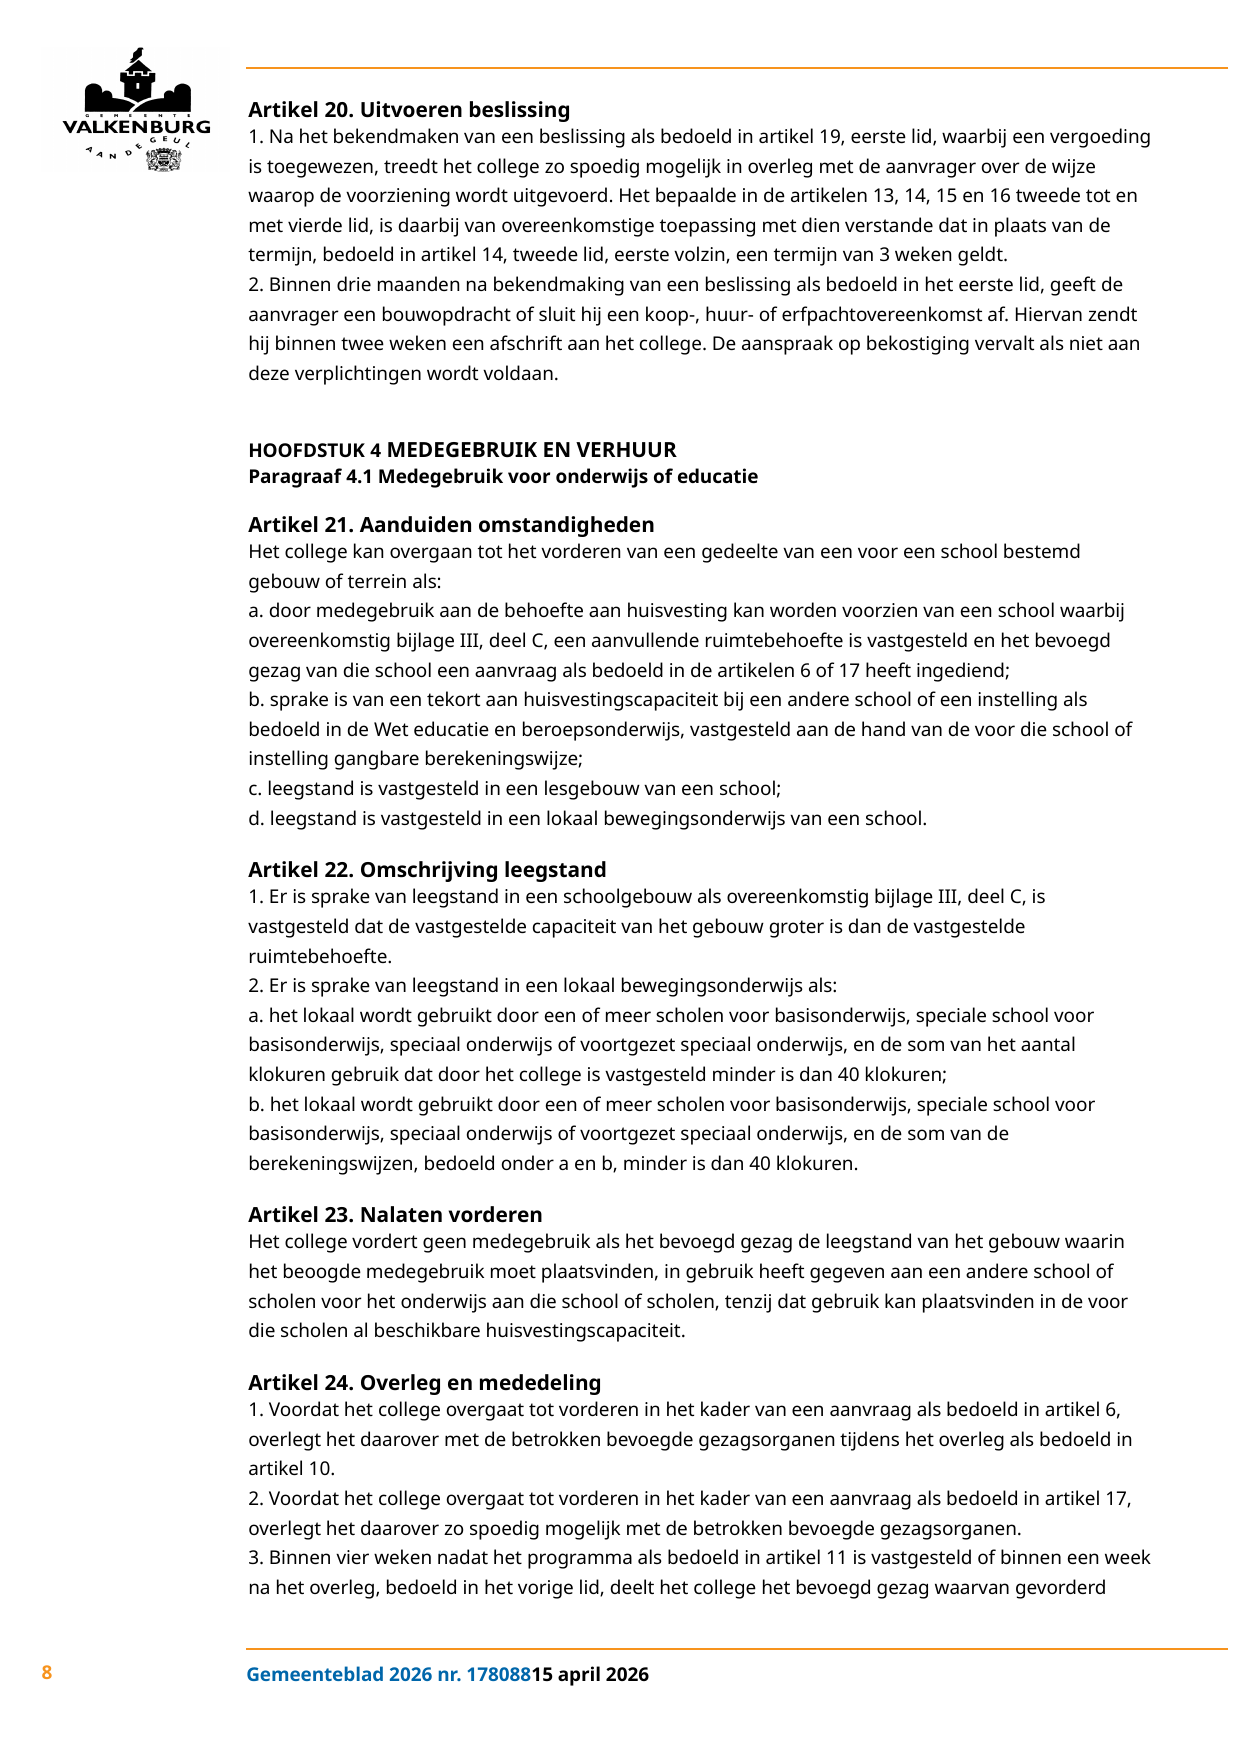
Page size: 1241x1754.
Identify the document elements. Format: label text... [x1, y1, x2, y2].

picture [41, 47, 231, 172]
text 1. Er is sprake van leegstand in een schoolgebouw als overeenkomstig bijlage III, deel C, is vastgesteld dat de vastgestelde capaciteit van het gebouw groter is dan de vastgestelde ruimtebehoefte. [248, 884, 1152, 968]
text 2. Binnen drie maanden na bekendmaking van een beslissing als bedoeld in het eerste lid, geeft de aanvrager een bouwopdracht of sluit hij een koop-, huur- of erfpachtovereenkomst af. Hiervan zendt hij binnen twee weken een afschrift aan het college. De aanspraak op bekostiging vervalt als niet aan deze verplichtingen wordt voldaan. [248, 271, 1152, 386]
text Paragraaf 4.1 Medegebruik voor onderwijs of educatie [248, 463, 1152, 489]
text Het college kan overgaan tot het vorderen van een gedeelte van een voor een school bestemd [248, 538, 1152, 564]
text c. leegstand is vastgesteld in een lesgebouw van een school; [248, 775, 1152, 801]
text b. sprake is van een tekort aan huisvestingscapaciteit bij een andere school of een instelling als bedoeld in de Wet educatie en beroepsonderwijs, vastgesteld aan de hand van de voor die school of instelling gangbare berekeningswijze; [248, 686, 1152, 771]
text a. het lokaal wordt gebruikt door een of meer scholen voor basisonderwijs, speciale school voor basisonderwijs, speciaal onderwijs of voortgezet speciaal onderwijs, en de som van het aantal klokuren gebruik dat door het college is vastgesteld minder is dan 40 klokuren; [248, 1002, 1152, 1087]
text Artikel 21. Aanduiden omstandigheden [248, 510, 1152, 538]
text Artikel 23. Nalaten vorderen [248, 1200, 1152, 1229]
text 3. Binnen vier weken nadat het programma als bedoeld in artikel 11 is vastgesteld of binnen een week na het overleg, bedoeld in het vorige lid, deelt het college het bevoegd gezag waarvan gevorderd [248, 1544, 1152, 1599]
text Artikel 20. Uitvoeren beslissing [248, 95, 1152, 123]
text 2. Er is sprake van leegstand in een lokaal bewegingsonderwijs als: [248, 972, 1152, 998]
text HOOFDSTUK 4 MEDEGEBRUIK EN VERHUUR [248, 435, 1152, 463]
text Artikel 24. Overleg en mededeling [248, 1368, 1152, 1396]
text Het college vordert geen medegebruik als het bevoegd gezag de leegstand van het gebouw waarin het beoogde medegebruik moet plaatsvinden, in gebruik heeft gegeven aan een andere school of scholen voor het onderwijs aan die school of scholen, tenzij dat gebruik kan plaatsvinden in de voor die scholen al beschikbare huisvestingscapaciteit. [248, 1229, 1152, 1343]
text b. het lokaal wordt gebruikt door een of meer scholen voor basisonderwijs, speciale school voor basisonderwijs, speciaal onderwijs of voortgezet speciaal onderwijs, en de som van de berekeningswijzen, bedoeld onder a en b, minder is dan 40 klokuren. [248, 1091, 1152, 1176]
text a. door medegebruik aan de behoefte aan huisvesting kan worden voorzien van een school waarbij overeenkomstig bijlage III, deel C, een aanvullende ruimtebehoefte is vastgesteld en het bevoegd gezag van die school een aanvraag als bedoeld in de artikelen 6 of 17 heeft ingediend; [248, 598, 1152, 683]
text Artikel 22. Omschrijving leegstand [248, 855, 1152, 884]
text gebouw of terrein als: [248, 568, 1152, 594]
text 2. Voordat het college overgaat tot vorderen in het kader van een aanvraag als bedoeld in artikel 17, overlegt het daarover zo spoedig mogelijk met de betrokken bevoegde gezagsorganen. [248, 1485, 1152, 1540]
text 1. Voordat het college overgaat tot vorderen in het kader van een aanvraag als bedoeld in artikel 6, overlegt het daarover met de betrokken bevoegde gezagsorganen tijdens het overleg als bedoeld in artikel 10. [248, 1396, 1152, 1481]
text 1. Na het bekendmaken van een beslissing als bedoeld in artikel 19, eerste lid, waarbij een vergoeding is toegewezen, treedt het college zo spoedig mogelijk in overleg met de aanvrager over de wijze waarop de voorziening wordt uitgevoerd. Het bepaalde in de artikelen 13, 14, 15 en 16 tweede tot en met vierde lid, is daarbij van overeenkomstige toepassing met dien verstande dat in plaats van de termijn, bedoeld in artikel 14, tweede lid, eerste volzin, een termijn van 3 weken geldt. [248, 123, 1152, 267]
text d. leegstand is vastgesteld in een lokaal bewegingsonderwijs van een school. [248, 805, 1152, 831]
